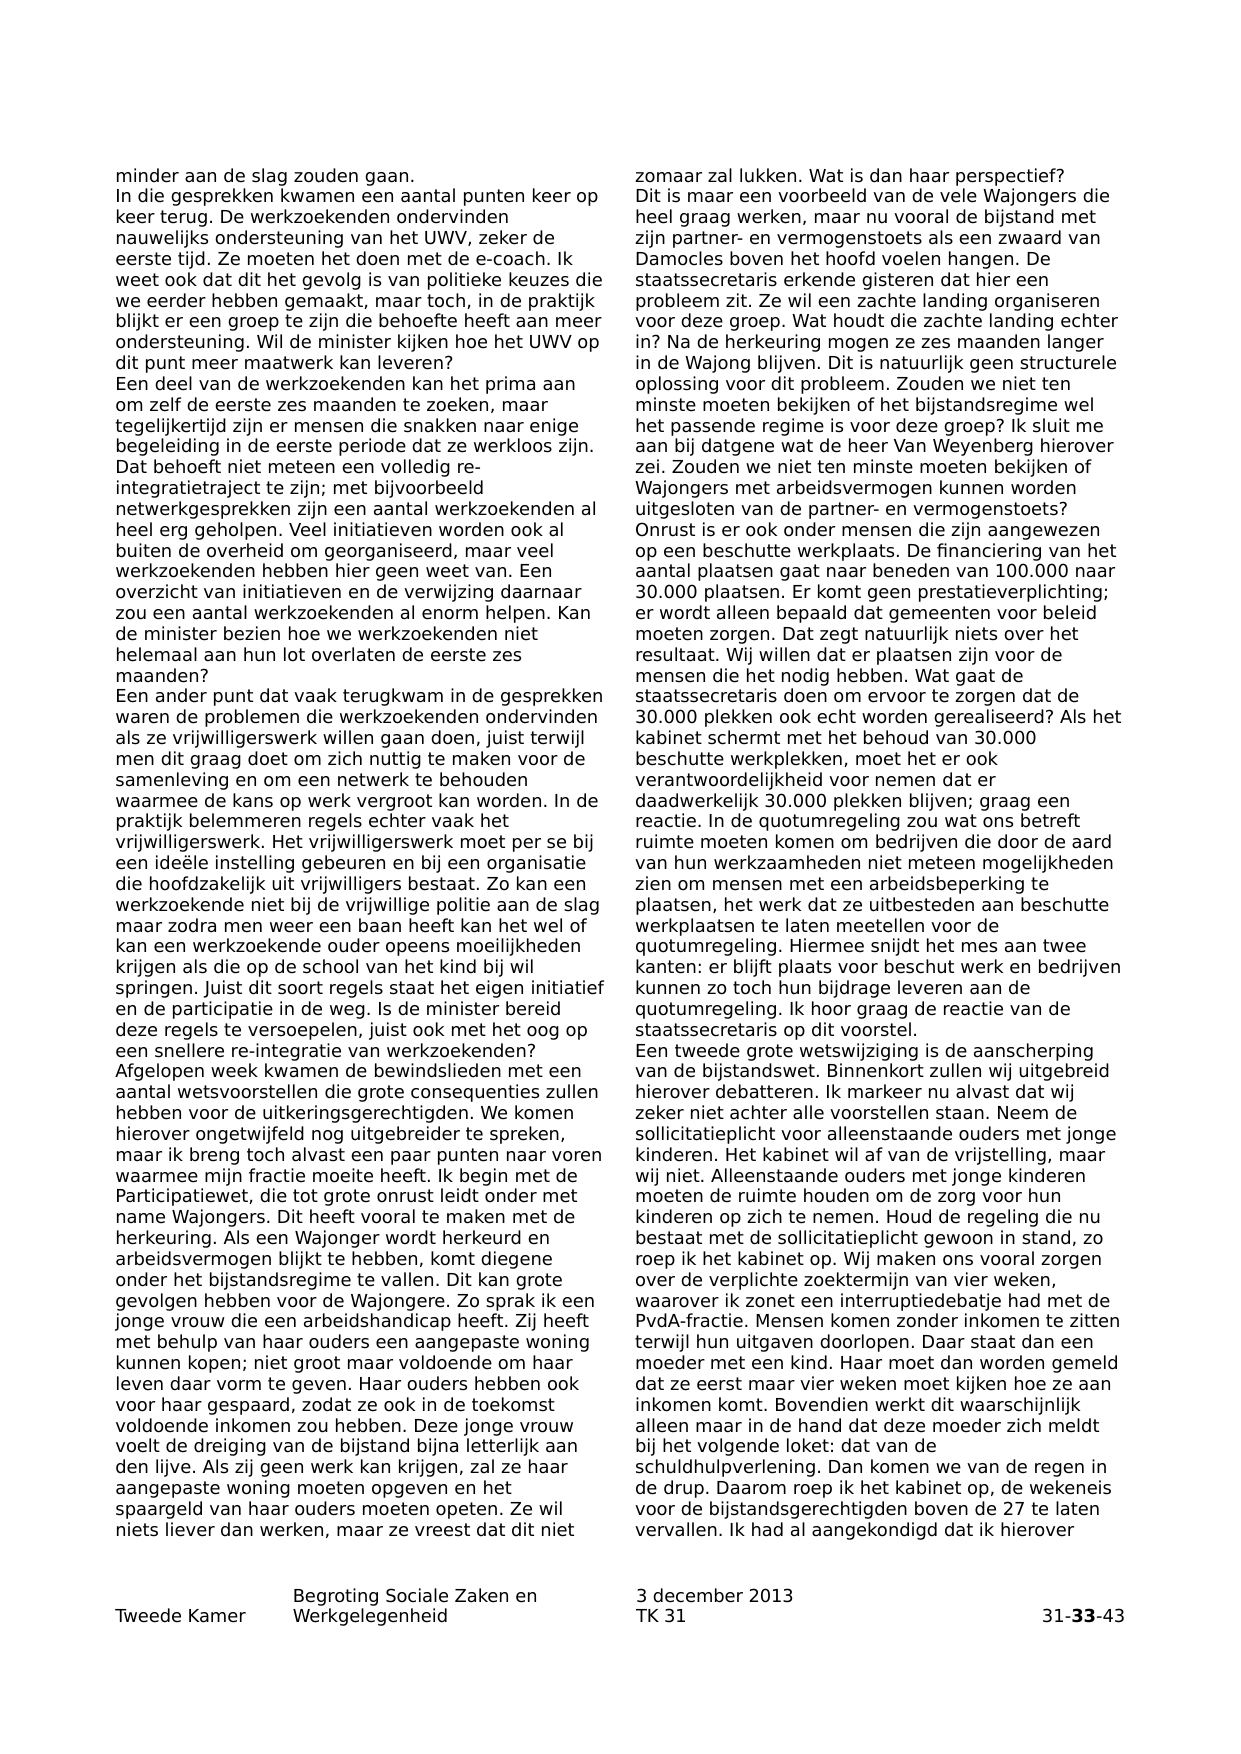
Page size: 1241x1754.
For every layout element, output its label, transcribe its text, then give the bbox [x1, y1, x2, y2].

text In die gesprekken kwamen een aantal punten keer op keer terug. De werkzoekenden ondervinden nauwelijks ondersteuning van het UWV, zeker de eerste tijd. Ze moeten het doen met de e-coach. Ik weet ook dat dit het gevolg is van politieke keuzes die we eerder hebben gemaakt, maar toch, in de praktijk blijkt er een groep te zijn die behoefte heeft aan meer ondersteuning. Wil de minister kijken hoe het UWV op dit punt meer maatwerk kan leveren? [115, 186, 605, 374]
text Een tweede grote wetswijziging is de aanscherping van de bijstandswet. Binnenkort zullen wij uitgebreid hierover debatteren. Ik markeer nu alvast dat wij zeker niet achter alle voorstellen staan. Neem de sollicitatieplicht voor alleenstaande ouders met jonge kinderen. Het kabinet wil af van de vrijstelling, maar wij niet. Alleenstaande ouders met jonge kinderen moeten de ruimte houden om de zorg voor hun kinderen op zich te nemen. Houd de regeling die nu bestaat met de sollicitatieplicht gewoon in stand, zo roep ik het kabinet op. Wij maken ons vooral zorgen over de verplichte zoektermijn van vier weken, waarover ik zonet een interruptiedebatje had met de PvdA-fractie. Mensen komen zonder inkomen te zitten terwijl hun uitgaven doorlopen. Daar staat dan een moeder met een kind. Haar moet dan worden gemeld dat ze eerst maar vier weken moet kijken hoe ze aan inkomen komt. Bovendien werkt dit waarschijnlijk alleen maar in de hand dat deze moeder zich meldt bij het volgende loket: dat van de schuldhulpverlening. Dan komen we van de regen in de drup. Daarom roep ik het kabinet op, de wekeneis voor de bijstandsgerechtigden boven de 27 te laten vervallen. Ik had al aangekondigd dat ik hierover [635, 1040, 1125, 1540]
text zomaar zal lukken. Wat is dan haar perspectief? [635, 165, 1125, 186]
text Een deel van de werkzoekenden kan het prima aan om zelf de eerste zes maanden te zoeken, maar tegelijkertijd zijn er mensen die snakken naar enige begeleiding in de eerste periode dat ze werkloos zijn. Dat behoeft niet meteen een volledig re-integratietraject te zijn; met bijvoorbeeld netwerkgesprekken zijn een aantal werkzoekenden al heel erg geholpen. Veel initiatieven worden ook al buiten de overheid om georganiseerd, maar veel werkzoekenden hebben hier geen weet van. Een overzicht van initiatieven en de verwijzing daarnaar zou een aantal werkzoekenden al enorm helpen. Kan de minister bezien hoe we werkzoekenden niet helemaal aan hun lot overlaten de eerste zes maanden? [115, 374, 605, 686]
text Onrust is er ook onder mensen die zijn aangewezen op een beschutte werkplaats. De financiering van het aantal plaatsen gaat naar beneden van 100.000 naar 30.000 plaatsen. Er komt geen prestatieverplichting; er wordt alleen bepaald dat gemeenten voor beleid moeten zorgen. Dat zegt natuurlijk niets over het resultaat. Wij willen dat er plaatsen zijn voor de mensen die het nodig hebben. Wat gaat de staatssecretaris doen om ervoor te zorgen dat de 30.000 plekken ook echt worden gerealiseerd? Als het kabinet schermt met het behoud van 30.000 beschutte werkplekken, moet het er ook verantwoordelijkheid voor nemen dat er daadwerkelijk 30.000 plekken blijven; graag een reactie. In de quotumregeling zou wat ons betreft ruimte moeten komen om bedrijven die door de aard van hun werkzaamheden niet meteen mogelijkheden zien om mensen met een arbeidsbeperking te plaatsen, het werk dat ze uitbesteden aan beschutte werkplaatsen te laten meetellen voor de quotumregeling. Hiermee snijdt het mes aan twee kanten: er blijft plaats voor beschut werk en bedrijven kunnen zo toch hun bijdrage leveren aan de quotumregeling. Ik hoor graag de reactie van de staatssecretaris op dit voorstel. [635, 519, 1125, 1040]
text minder aan de slag zouden gaan. [115, 165, 605, 186]
text Een ander punt dat vaak terugkwam in de gesprekken waren de problemen die werkzoekenden ondervinden als ze vrijwilligerswerk willen gaan doen, juist terwijl men dit graag doet om zich nuttig te maken voor de samenleving en om een netwerk te behouden waarmee de kans op werk vergroot kan worden. In de praktijk belemmeren regels echter vaak het vrijwilligerswerk. Het vrijwilligerswerk moet per se bij een ideële instelling gebeuren en bij een organisatie die hoofdzakelijk uit vrijwilligers bestaat. Zo kan een werkzoekende niet bij de vrijwillige politie aan de slag maar zodra men weer een baan heeft kan het wel of kan een werkzoekende ouder opeens moeilijkheden krijgen als die op de school van het kind bij wil springen. Juist dit soort regels staat het eigen initiatief en de participatie in de weg. Is de minister bereid deze regels te versoepelen, juist ook met het oog op een snellere re-integratie van werkzoekenden? Afgelopen week kwamen de bewindslieden met een aantal wetsvoorstellen die grote consequenties zullen hebben voor de uitkeringsgerechtigden. We komen hierover ongetwijfeld nog uitgebreider te spreken, maar ik breng toch alvast een paar punten naar voren waarmee mijn fractie moeite heeft. Ik begin met de Participatiewet, die tot grote onrust leidt onder met name Wajongers. Dit heeft vooral te maken met de herkeuring. Als een Wajonger wordt herkeurd en arbeidsvermogen blijkt te hebben, komt diegene onder het bijstandsregime te vallen. Dit kan grote gevolgen hebben voor de Wajongere. Zo sprak ik een jonge vrouw die een arbeidshandicap heeft. Zij heeft met behulp van haar ouders een aangepaste woning kunnen kopen; niet groot maar voldoende om haar leven daar vorm te geven. Haar ouders hebben ook voor haar gespaard, zodat ze ook in de toekomst voldoende inkomen zou hebben. Deze jonge vrouw voelt de dreiging van de bijstand bijna letterlijk aan den lijve. Als zij geen werk kan krijgen, zal ze haar aangepaste woning moeten opgeven en het spaargeld van haar ouders moeten opeten. Ze wil niets liever dan werken, maar ze vreest dat dit niet [115, 686, 605, 1540]
text Dit is maar een voorbeeld van de vele Wajongers die heel graag werken, maar nu vooral de bijstand met zijn partner- en vermogenstoets als een zwaard van Damocles boven het hoofd voelen hangen. De staatssecretaris erkende gisteren dat hier een probleem zit. Ze wil een zachte landing organiseren voor deze groep. Wat houdt die zachte landing echter in? Na de herkeuring mogen ze zes maanden langer in de Wajong blijven. Dit is natuurlijk geen structurele oplossing voor dit probleem. Zouden we niet ten minste moeten bekijken of het bijstandsregime wel het passende regime is voor deze groep? Ik sluit me aan bij datgene wat de heer Van Weyenberg hierover zei. Zouden we niet ten minste moeten bekijken of Wajongers met arbeidsvermogen kunnen worden uitgesloten van de partner- en vermogenstoets? [635, 186, 1125, 519]
